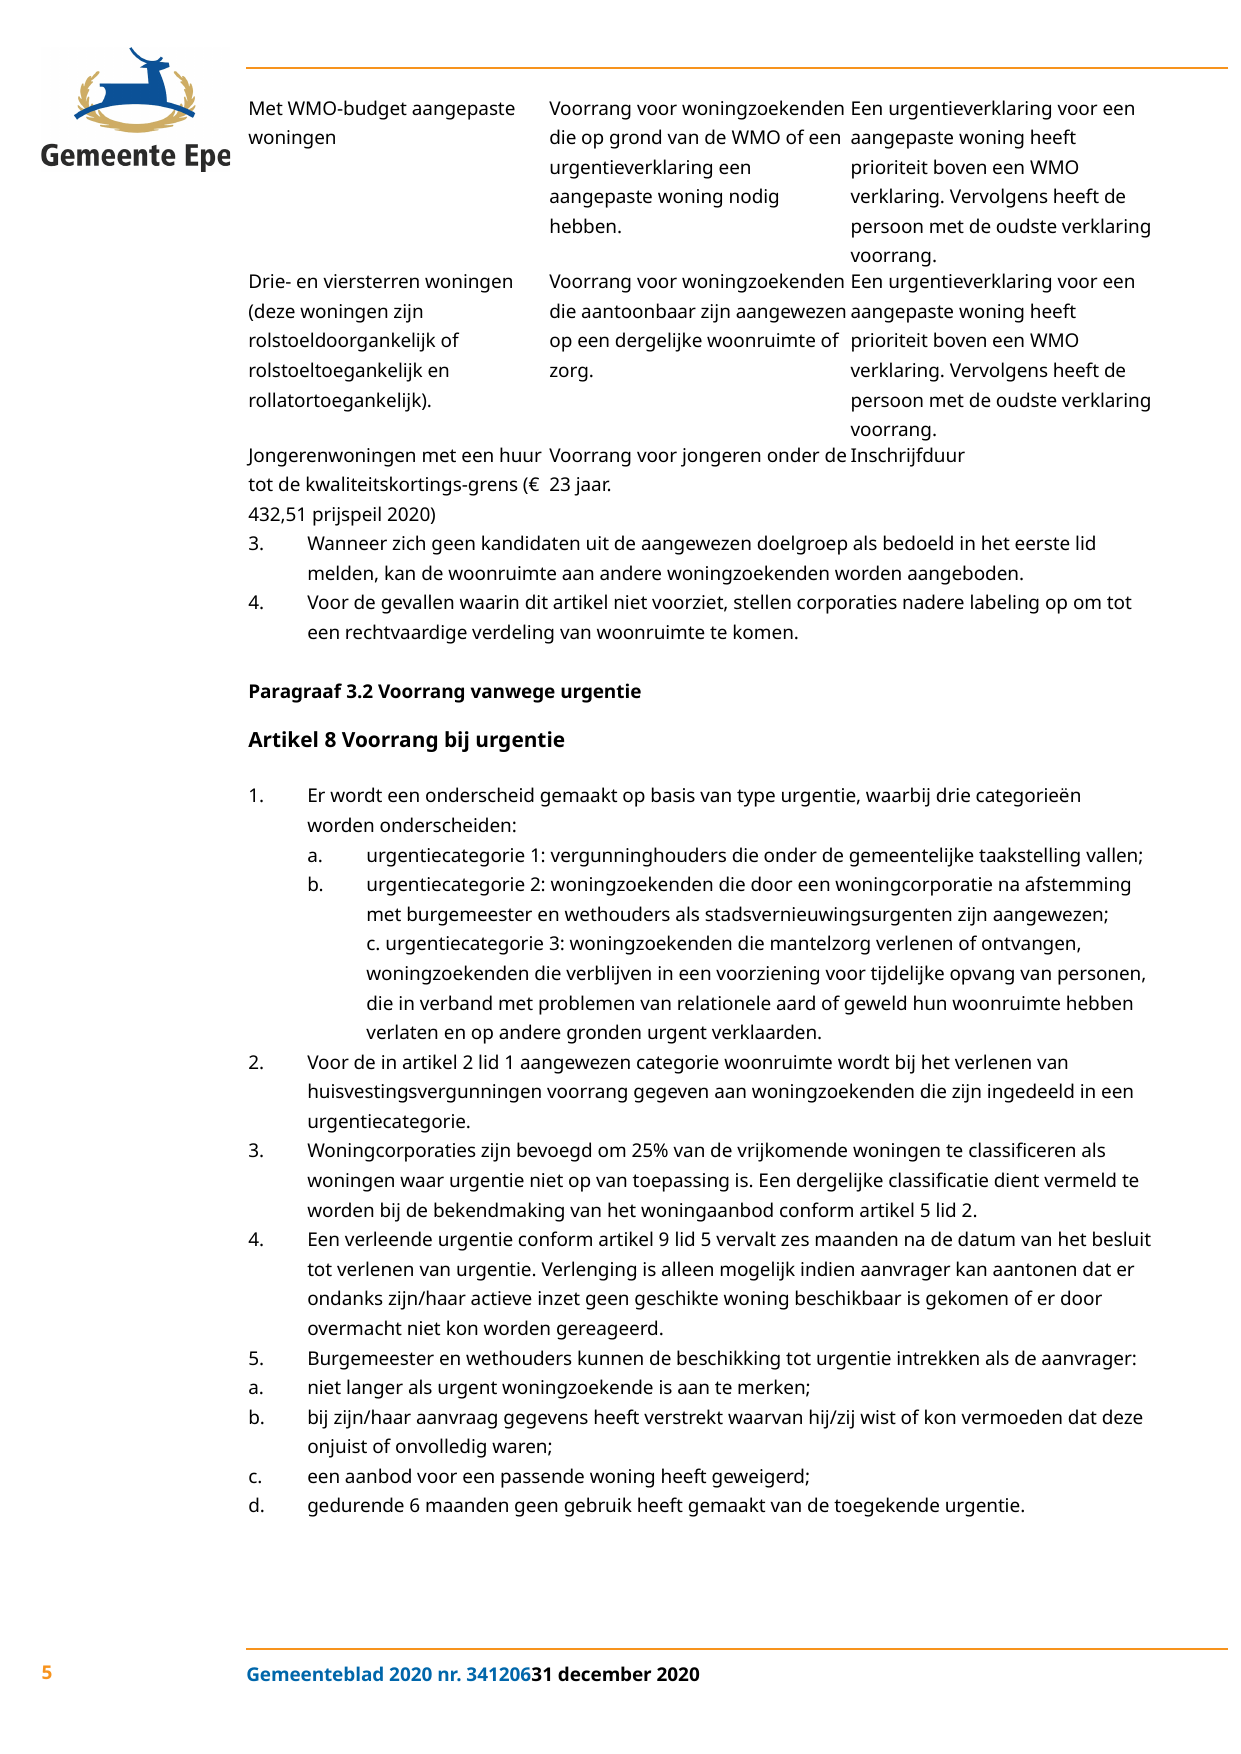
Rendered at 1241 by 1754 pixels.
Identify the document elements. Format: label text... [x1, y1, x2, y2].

text Paragraaf 3.2 Voorrang vanwege urgentie [248, 678, 1152, 704]
table_cell Met WMO-budget aangepaste woningen [248, 95, 549, 268]
list niet langer als urgent woningzoekende is aan te merken; [248, 1374, 1152, 1400]
list gedurende 6 maanden geen gebruik heeft gemaakt van de toegekende urgentie. [248, 1493, 1152, 1518]
list Woningcorporaties zijn bevoegd om 25% van de vrijkomende woningen te classificeren als woningen waar urgentie niet op van toepassing is. Een dergelijke classificatie dient vermeld te worden bij de bekendmaking van het woningaanbod conform artikel 5 lid 2. [248, 1138, 1152, 1223]
table_cell Een urgentieverklaring voor een aangepaste woning heeft prioriteit boven een WMO verklaring. Vervolgens heeft de persoon met de oudste verklaring voorrang. [850, 95, 1152, 268]
list bij zijn/haar aanvraag gegevens heeft verstrekt waarvan hij/zij wist of kon vermoeden dat deze onjuist of onvolledig waren; [248, 1404, 1152, 1459]
picture [41, 47, 231, 172]
list Een verleende urgentie conform artikel 9 lid 5 vervalt zes maanden na de datum van het besluit tot verlenen van urgentie. Verlenging is alleen mogelijk indien aanvrager kan aantonen dat er ondanks zijn/haar actieve inzet geen geschikte woning beschikbaar is gekomen of er door overmacht niet kon worden gereageerd. [248, 1226, 1152, 1341]
table_cell Voorrang voor woningzoekenden die aantoonbaar zijn aangewezen op een dergelijke woonruimte of zorg. [549, 269, 850, 442]
list een aanbod voor een passende woning heeft geweigerd; [248, 1463, 1152, 1489]
list Voor de gevallen waarin dit artikel niet voorziet, stellen corporaties nadere labeling op om tot een rechtvaardige verdeling van woonruimte te komen. [248, 589, 1152, 645]
table_cell Voorrang voor woningzoekenden die op grond van de WMO of een urgentieverklaring een aangepaste woning nodig hebben. [549, 95, 850, 268]
table_cell Een urgentieverklaring voor een aangepaste woning heeft prioriteit boven een WMO verklaring. Vervolgens heeft de persoon met de oudste verklaring voorrang. [850, 269, 1152, 442]
list Voor de in artikel 2 lid 1 aangewezen categorie woonruimte wordt bij het verlenen van huisvestingsvergunningen voorrang gegeven aan woningzoekenden die zijn ingedeeld in een urgentiecategorie. [248, 1049, 1152, 1134]
list c. urgentiecategorie 3: woningzoekenden die mantelzorg verlenen of ontvangen, woningzoekenden die verblijven in een voorziening voor tijdelijke opvang van personen, die in verband met problemen van relationele aard of geweld hun woonruimte hebben verlaten en op andere gronden urgent verklaarden. [307, 931, 1152, 1045]
list Burgemeester en wethouders kunnen de beschikking tot urgentie intrekken als de aanvrager: [248, 1345, 1152, 1371]
table_cell Jongerenwoningen met een huur tot de kwaliteitskortings-grens (€ 432,51 prijspeil 2020) [248, 442, 549, 527]
list urgentiecategorie 2: woningzoekenden die door een woningcorporatie na afstemming met burgemeester en wethouders als stadsvernieuwingsurgenten zijn aangewezen; [307, 871, 1152, 927]
text Artikel 8 Voorrang bij urgentie [248, 725, 1152, 753]
list Er wordt een onderscheid gemaakt op basis van type urgentie, waarbij drie categorieën worden onderscheiden: [248, 783, 1152, 838]
list urgentiecategorie 1: vergunninghouders die onder de gemeentelijke taakstelling vallen; [307, 842, 1152, 868]
list Wanneer zich geen kandidaten uit de aangewezen doelgroep als bedoeld in het eerste lid melden, kan de woonruimte aan andere woningzoekenden worden aangeboden. [248, 530, 1152, 586]
table_cell Voorrang voor jongeren onder de 23 jaar. [549, 442, 850, 527]
table_cell Drie- en viersterren woningen (deze woningen zijn rolstoeldoorgankelijk of rolstoeltoegankelijk en rollatortoegankelijk). [248, 269, 549, 442]
table_cell Inschrijfduur [850, 442, 1152, 527]
